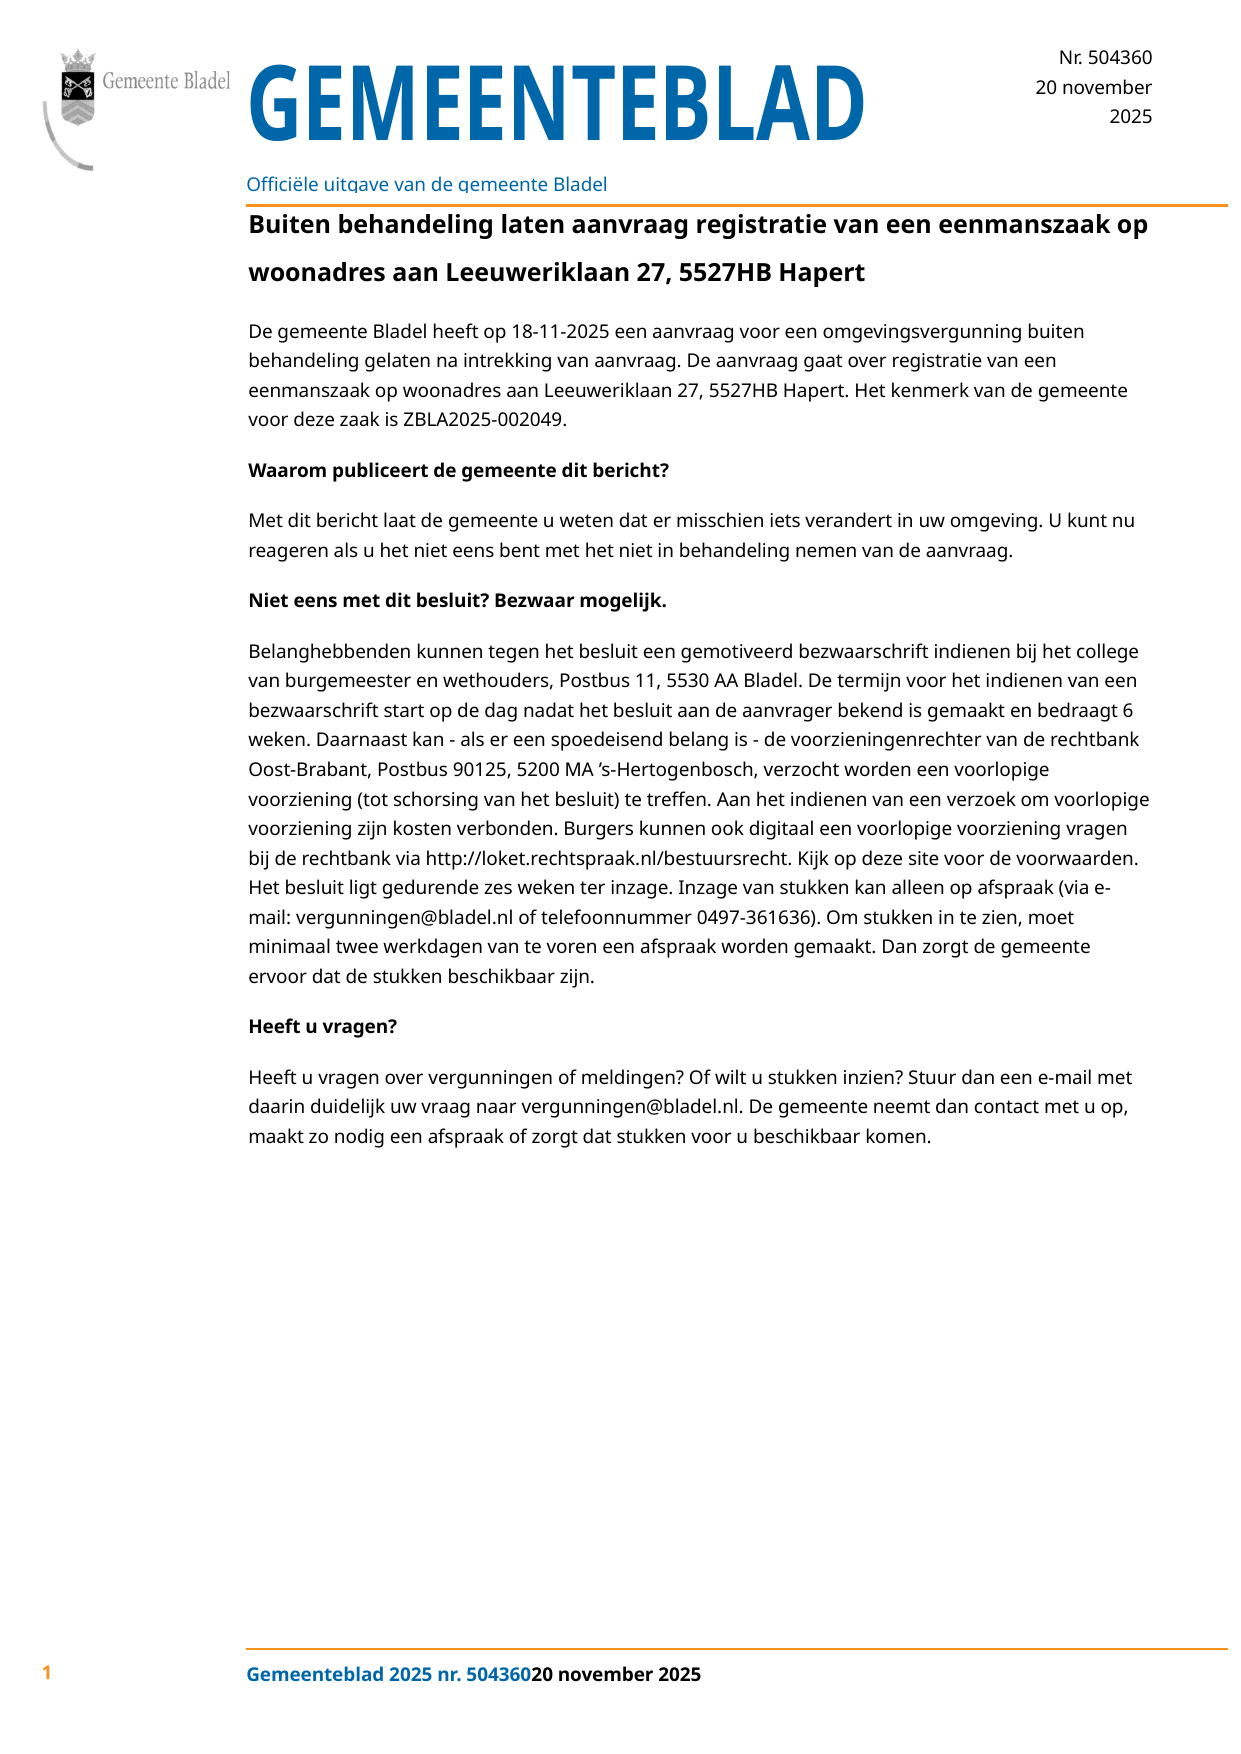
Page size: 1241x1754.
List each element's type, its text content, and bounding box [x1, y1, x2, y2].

text Buiten behandeling laten aanvraag registratie van een eenmanszaak op woonadres aan Leeuweriklaan 27, 5527HB Hapert [248, 207, 1152, 288]
text Heeft u vragen over vergunningen of meldingen? Of wilt u stukken inzien? Stuur dan een e-mail met daarin duidelijk uw vraag naar vergunningen@bladel.nl. De gemeente neemt dan contact met u op, maakt zo nodig een afspraak of zorgt dat stukken voor u beschikbaar komen. [248, 1064, 1152, 1149]
text Niet eens met dit besluit? Bezwaar mogelijk. [248, 587, 1152, 613]
picture [41, 47, 231, 172]
text Belanghebbenden kunnen tegen het besluit een gemotiveerd bezwaarschrift indienen bij het college van burgemeester en wethouders, Postbus 11, 5530 AA Bladel. De termijn voor het indienen van een bezwaarschrift start op de dag nadat het besluit aan de aanvrager bekend is gemaakt en bedraagt 6 weken. Daarnaast kan - als er een spoedeisend belang is - de voorzieningenrechter van de rechtbank Oost-Brabant, Postbus 90125, 5200 MA ’s-Hertogenbosch, verzocht worden een voorlopige voorziening (tot schorsing van het besluit) te treffen. Aan het indienen van een verzoek om voorlopige voorziening zijn kosten verbonden. Burgers kunnen ook digitaal een voorlopige voorziening vragen bij de rechtbank via http://loket.rechtspraak.nl/bestuursrecht. Kijk op deze site voor de voorwaarden. Het besluit ligt gedurende zes weken ter inzage. Inzage van stukken kan alleen op afspraak (via e-mail: vergunningen@bladel.nl of telefoonnummer 0497-361636). Om stukken in te zien, moet minimaal twee werkdagen van te voren een afspraak worden gemaakt. Dan zorgt de gemeente ervoor dat de stukken beschikbaar zijn. [248, 638, 1152, 989]
text Met dit bericht laat de gemeente u weten dat er misschien iets verandert in uw omgeving. U kunt nu reageren als u het niet eens bent met het niet in behandeling nemen van de aanvraag. [248, 507, 1152, 563]
text De gemeente Bladel heeft op 18-11-2025 een aanvraag voor een omgevingsvergunning buiten behandeling gelaten na intrekking van aanvraag. De aanvraag gaat over registratie van een eenmanszaak op woonadres aan Leeuweriklaan 27, 5527HB Hapert. Het kenmerk van de gemeente voor deze zaak is ZBLA2025-002049. [248, 318, 1152, 432]
text Waarom publiceert de gemeente dit bericht? [248, 457, 1152, 483]
text Heeft u vragen? [248, 1014, 1152, 1039]
